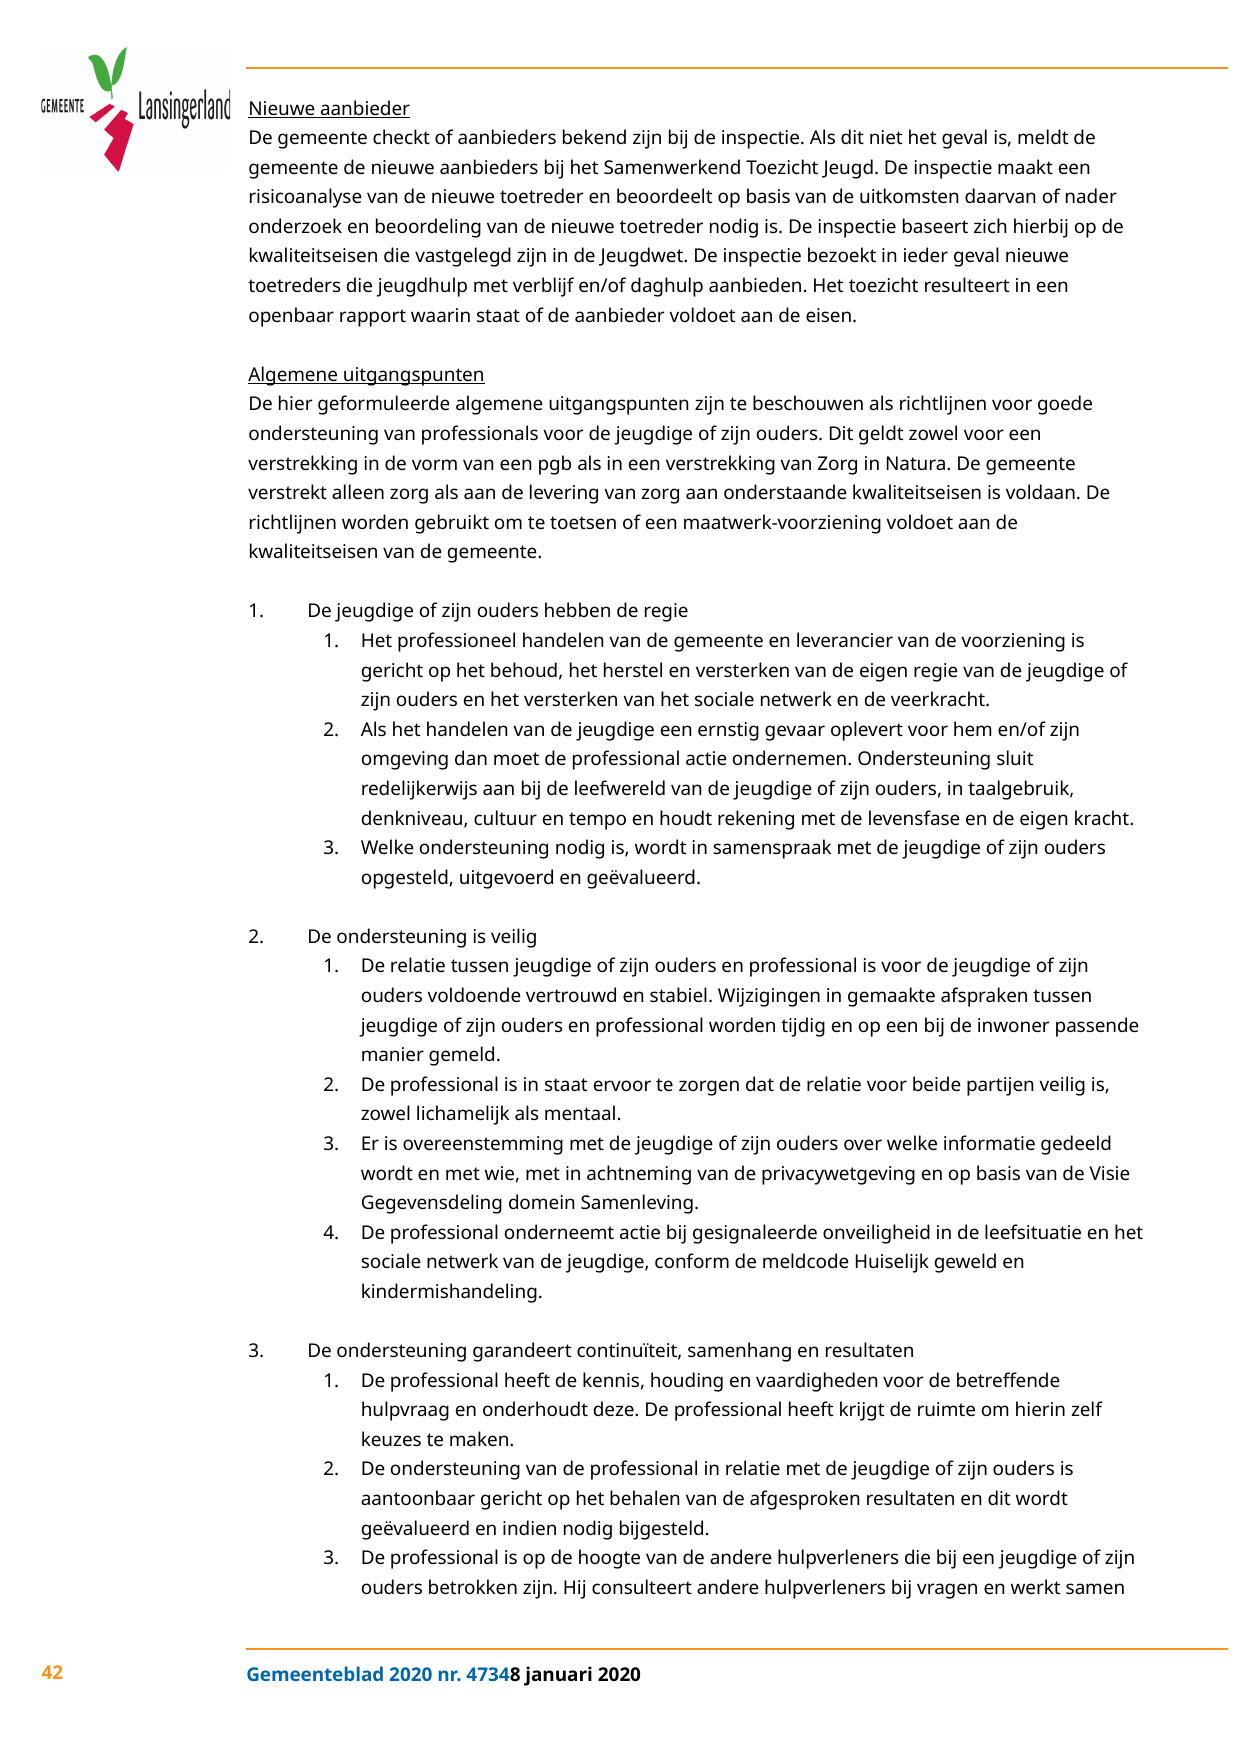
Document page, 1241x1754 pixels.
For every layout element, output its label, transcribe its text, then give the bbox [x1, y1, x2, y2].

picture [41, 47, 231, 172]
list De professional onderneemt actie bij gesignaleerde onveiligheid in de leefsituatie en het sociale netwerk van de jeugdige, conform de meldcode Huiselijk geweld en kindermishandeling. [323, 1219, 1152, 1304]
text De gemeente checkt of aanbieders bekend zijn bij de inspectie. Als dit niet het geval is, meldt de gemeente de nieuwe aanbieders bij het Samenwerkend Toezicht Jeugd. De inspectie maakt een risicoanalyse van de nieuwe toetreder en beoordeelt op basis van de uitkomsten daarvan of nader onderzoek en beoordeling van de nieuwe toetreder nodig is. De inspectie baseert zich hierbij op de kwaliteitseisen die vastgelegd zijn in de Jeugdwet. De inspectie bezoekt in ieder geval nieuwe toetreders die jeugdhulp met verblijf en/of daghulp aanbieden. Het toezicht resulteert in een openbaar rapport waarin staat of de aanbieder voldoet aan de eisen. [248, 124, 1152, 328]
list De professional is in staat ervoor te zorgen dat de relatie voor beide partijen veilig is, zowel lichamelijk als mentaal. [323, 1071, 1152, 1126]
list De ondersteuning van de professional in relatie met de jeugdige of zijn ouders is aantoonbaar gericht op het behalen van de afgesproken resultaten en dit wordt geëvalueerd en indien nodig bijgesteld. [323, 1456, 1152, 1541]
text De hier geformuleerde algemene uitgangspunten zijn te beschouwen als richtlijnen voor goede ondersteuning van professionals voor de jeugdige of zijn ouders. Dit geldt zowel voor een verstrekking in de vorm van een pgb als in een verstrekking van Zorg in Natura. De gemeente verstrekt alleen zorg als aan de levering van zorg aan onderstaande kwaliteitseisen is voldaan. De richtlijnen worden gebruikt om te toetsen of een maatwerk-voorziening voldoet aan de kwaliteitseisen van de gemeente. [248, 391, 1152, 564]
list De ondersteuning is veilig [248, 923, 1152, 949]
list De professional heeft de kennis, houding en vaardigheden voor de betreffende hulpvraag en onderhoudt deze. De professional heeft krijgt de ruimte om hierin zelf keuzes te maken. [323, 1367, 1152, 1452]
list Er is overeenstemming met de jeugdige of zijn ouders over welke informatie gedeeld wordt en met wie, met in achtneming van de privacywetgeving en op basis van de Visie Gegevensdeling domein Samenleving. [323, 1130, 1152, 1215]
text Algemene uitgangspunten [248, 361, 1152, 387]
list De professional is op de hoogte van de andere hulpverleners die bij een jeugdige of zijn ouders betrokken zijn. Hij consulteert andere hulpverleners bij vragen en werkt samen [323, 1544, 1152, 1600]
list Welke ondersteuning nodig is, wordt in samenspraak met de jeugdige of zijn ouders opgesteld, uitgevoerd en geëvalueerd. [323, 834, 1152, 890]
list De relatie tussen jeugdige of zijn ouders en professional is voor de jeugdige of zijn ouders voldoende vertrouwd en stabiel. Wijzigingen in gemaakte afspraken tussen jeugdige of zijn ouders en professional worden tijdig en op een bij de inwoner passende manier gemeld. [323, 953, 1152, 1067]
list De jeugdige of zijn ouders hebben de regie [248, 598, 1152, 623]
list Het professioneel handelen van de gemeente en leverancier van de voorziening is gericht op het behoud, het herstel en versterken van de eigen regie van de jeugdige of zijn ouders en het versterken van het sociale netwerk en de veerkracht. [323, 627, 1152, 712]
list Als het handelen van de jeugdige een ernstig gevaar oplevert voor hem en/of zijn omgeving dan moet de professional actie ondernemen. Ondersteuning sluit redelijkerwijs aan bij de leefwereld van de jeugdige of zijn ouders, in taalgebruik, denkniveau, cultuur en tempo en houdt rekening met de levensfase en de eigen kracht. [323, 716, 1152, 831]
text Nieuwe aanbieder [248, 95, 1152, 121]
list De ondersteuning garandeert continuïteit, samenhang en resultaten [248, 1337, 1152, 1363]
